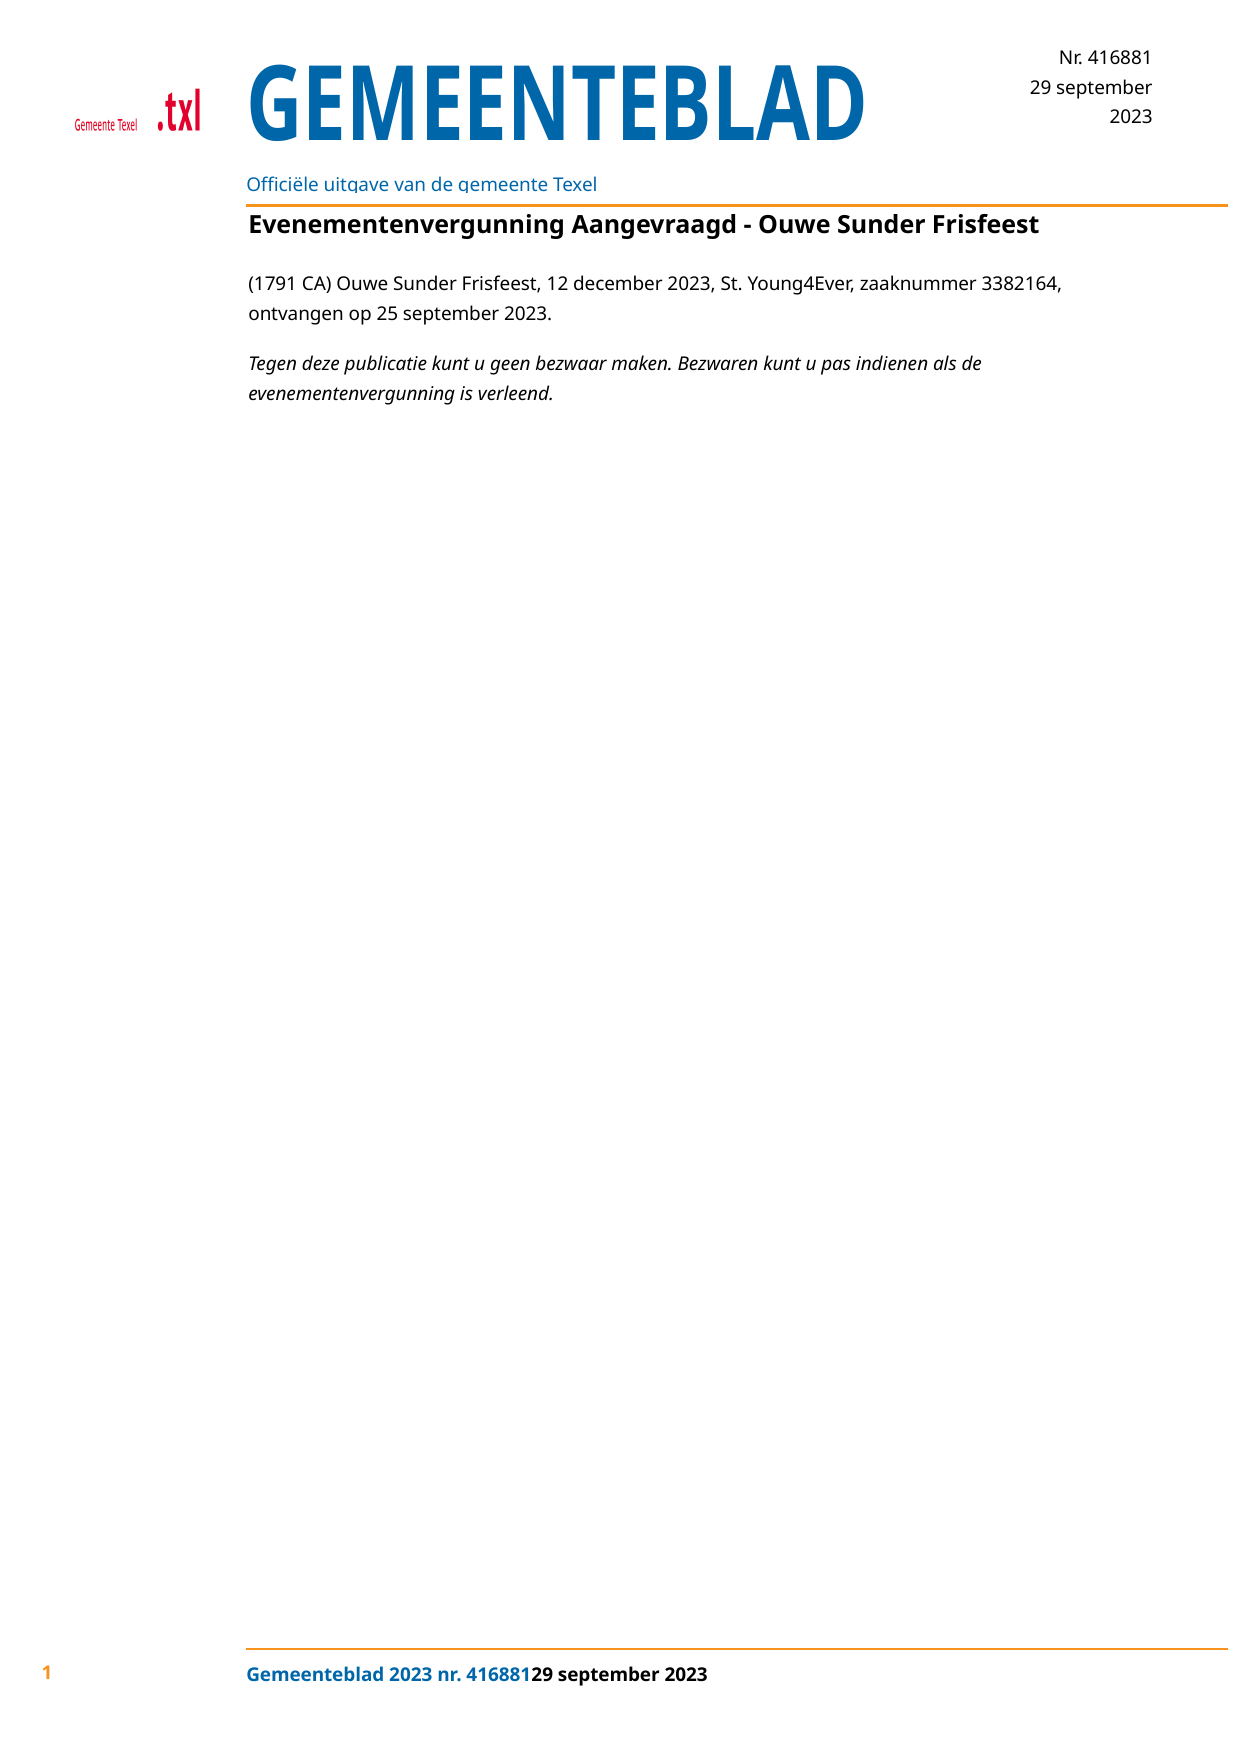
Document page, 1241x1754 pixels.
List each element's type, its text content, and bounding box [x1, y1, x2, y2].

text Evenementenvergunning Aangevraagd - Ouwe Sunder Frisfeest [248, 207, 1152, 241]
text (1791 CA) Ouwe Sunder Frisfeest, 12 december 2023, St. Young4Ever, zaaknummer 3382164, ontvangen op 25 september 2023. [248, 270, 1152, 326]
picture [41, 47, 231, 172]
text Tegen deze publicatie kunt u geen bezwaar maken. Bezwaren kunt u pas indienen als de evenementenvergunning is verleend. [248, 350, 1152, 406]
